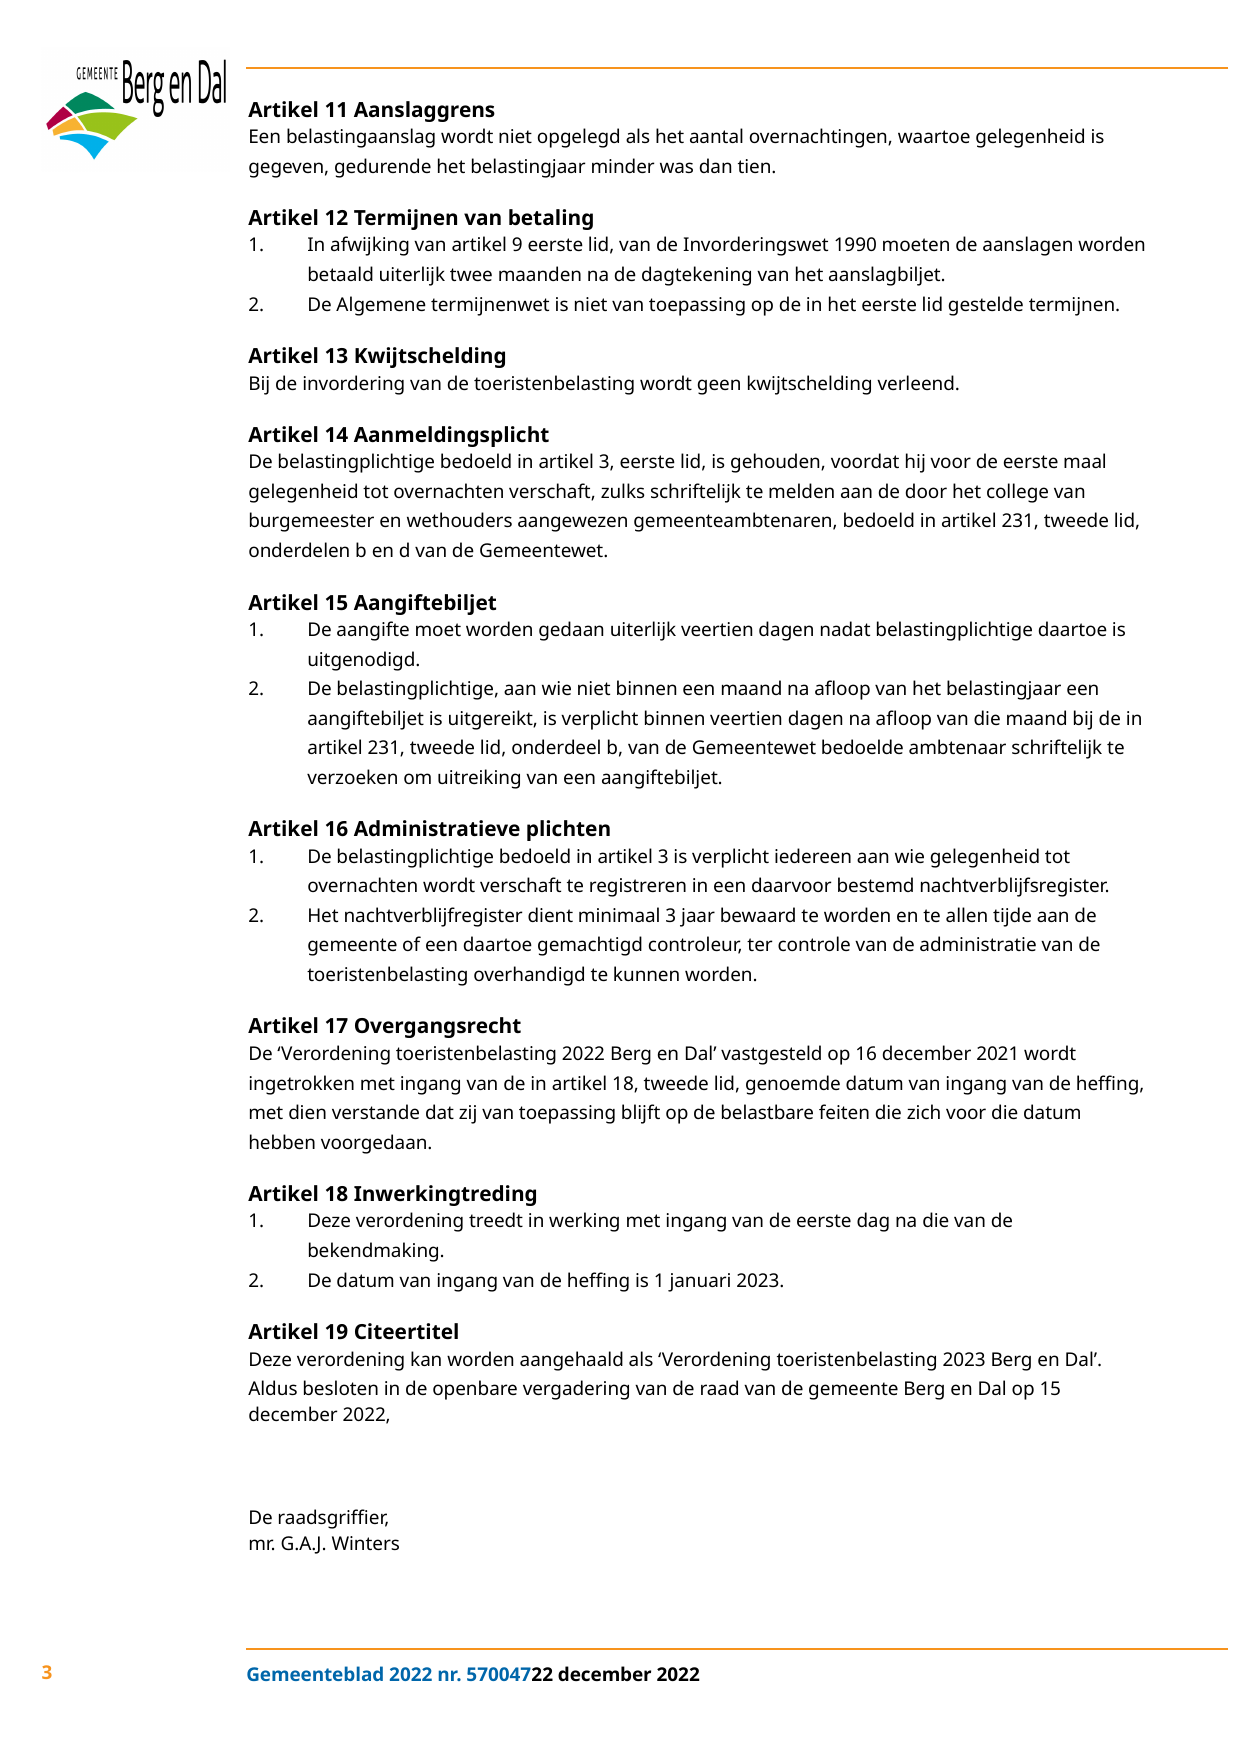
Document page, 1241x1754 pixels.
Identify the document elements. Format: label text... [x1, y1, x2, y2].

text Aldus besloten in de openbare vergadering van de raad van de gemeente Berg en Dal op 15 december 2022, [248, 1375, 1152, 1427]
list Deze verordening treedt in werking met ingang van de eerste dag na die van de bekendmaking. [248, 1208, 1152, 1263]
text Bij de invordering van de toeristenbelasting wordt geen kwijtschelding verleend. [248, 370, 1152, 395]
text mr. G.A.J. Winters [248, 1530, 1152, 1555]
list De belastingplichtige bedoeld in artikel 3 is verplicht iedereen aan wie gelegenheid tot overnachten wordt verschaft te registreren in een daarvoor bestemd nachtverblijfsregister. [248, 843, 1152, 898]
list In afwijking van artikel 9 eerste lid, van de Invorderingswet 1990 moeten de aanslagen worden betaald uiterlijk twee maanden na de dagtekening van het aanslagbiljet. [248, 232, 1152, 287]
text De ‘Verordening toeristenbelasting 2022 Berg en Dal’ vastgesteld op 16 december 2021 wordt ingetrokken met ingang van de in artikel 18, tweede lid, genoemde datum van ingang van de heffing, met dien verstande dat zij van toepassing blijft op de belastbare feiten die zich voor die datum hebben voorgedaan. [248, 1040, 1152, 1154]
text Artikel 19 Citeertitel [248, 1317, 1152, 1346]
text De raadsgriffier, [248, 1504, 1152, 1530]
picture [41, 47, 231, 172]
list Het nachtverblijfregister dient minimaal 3 jaar bewaard te worden en te allen tijde aan de gemeente of een daartoe gemachtigd controleur, ter controle van de administratie van de toeristenbelasting overhandigd te kunnen worden. [248, 902, 1152, 987]
text Artikel 13 Kwijtschelding [248, 341, 1152, 370]
text Deze verordening kan worden aangehaald als ‘Verordening toeristenbelasting 2023 Berg en Dal’. [248, 1346, 1152, 1371]
text Artikel 18 Inwerkingtreding [248, 1179, 1152, 1208]
text Artikel 11 Aanslaggrens [248, 95, 1152, 123]
list De Algemene termijnenwet is niet van toepassing op de in het eerste lid gestelde termijnen. [248, 291, 1152, 317]
text De belastingplichtige bedoeld in artikel 3, eerste lid, is gehouden, voordat hij voor de eerste maal gelegenheid tot overnachten verschaft, zulks schriftelijk te melden aan de door het college van burgemeester en wethouders aangewezen gemeenteambtenaren, bedoeld in artikel 231, tweede lid, onderdelen b en d van de Gemeentewet. [248, 448, 1152, 563]
text Een belastingaanslag wordt niet opgelegd als het aantal overnachtingen, waartoe gelegenheid is gegeven, gedurende het belastingjaar minder was dan tien. [248, 123, 1152, 178]
text Artikel 14 Aanmeldingsplicht [248, 420, 1152, 448]
text Artikel 17 Overgangsrecht [248, 1012, 1152, 1040]
text Artikel 16 Administratieve plichten [248, 814, 1152, 843]
list De aangifte moet worden gedaan uiterlijk veertien dagen nadat belastingplichtige daartoe is uitgenodigd. [248, 616, 1152, 671]
text Artikel 15 Aangiftebiljet [248, 588, 1152, 616]
text Artikel 12 Termijnen van betaling [248, 203, 1152, 232]
list De datum van ingang van de heffing is 1 januari 2023. [248, 1267, 1152, 1293]
list De belastingplichtige, aan wie niet binnen een maand na afloop van het belastingjaar een aangiftebiljet is uitgereikt, is verplicht binnen veertien dagen na afloop van die maand bij de in artikel 231, tweede lid, onderdeel b, van de Gemeentewet bedoelde ambtenaar schriftelijk te verzoeken om uitreiking van een aangiftebiljet. [248, 675, 1152, 790]
